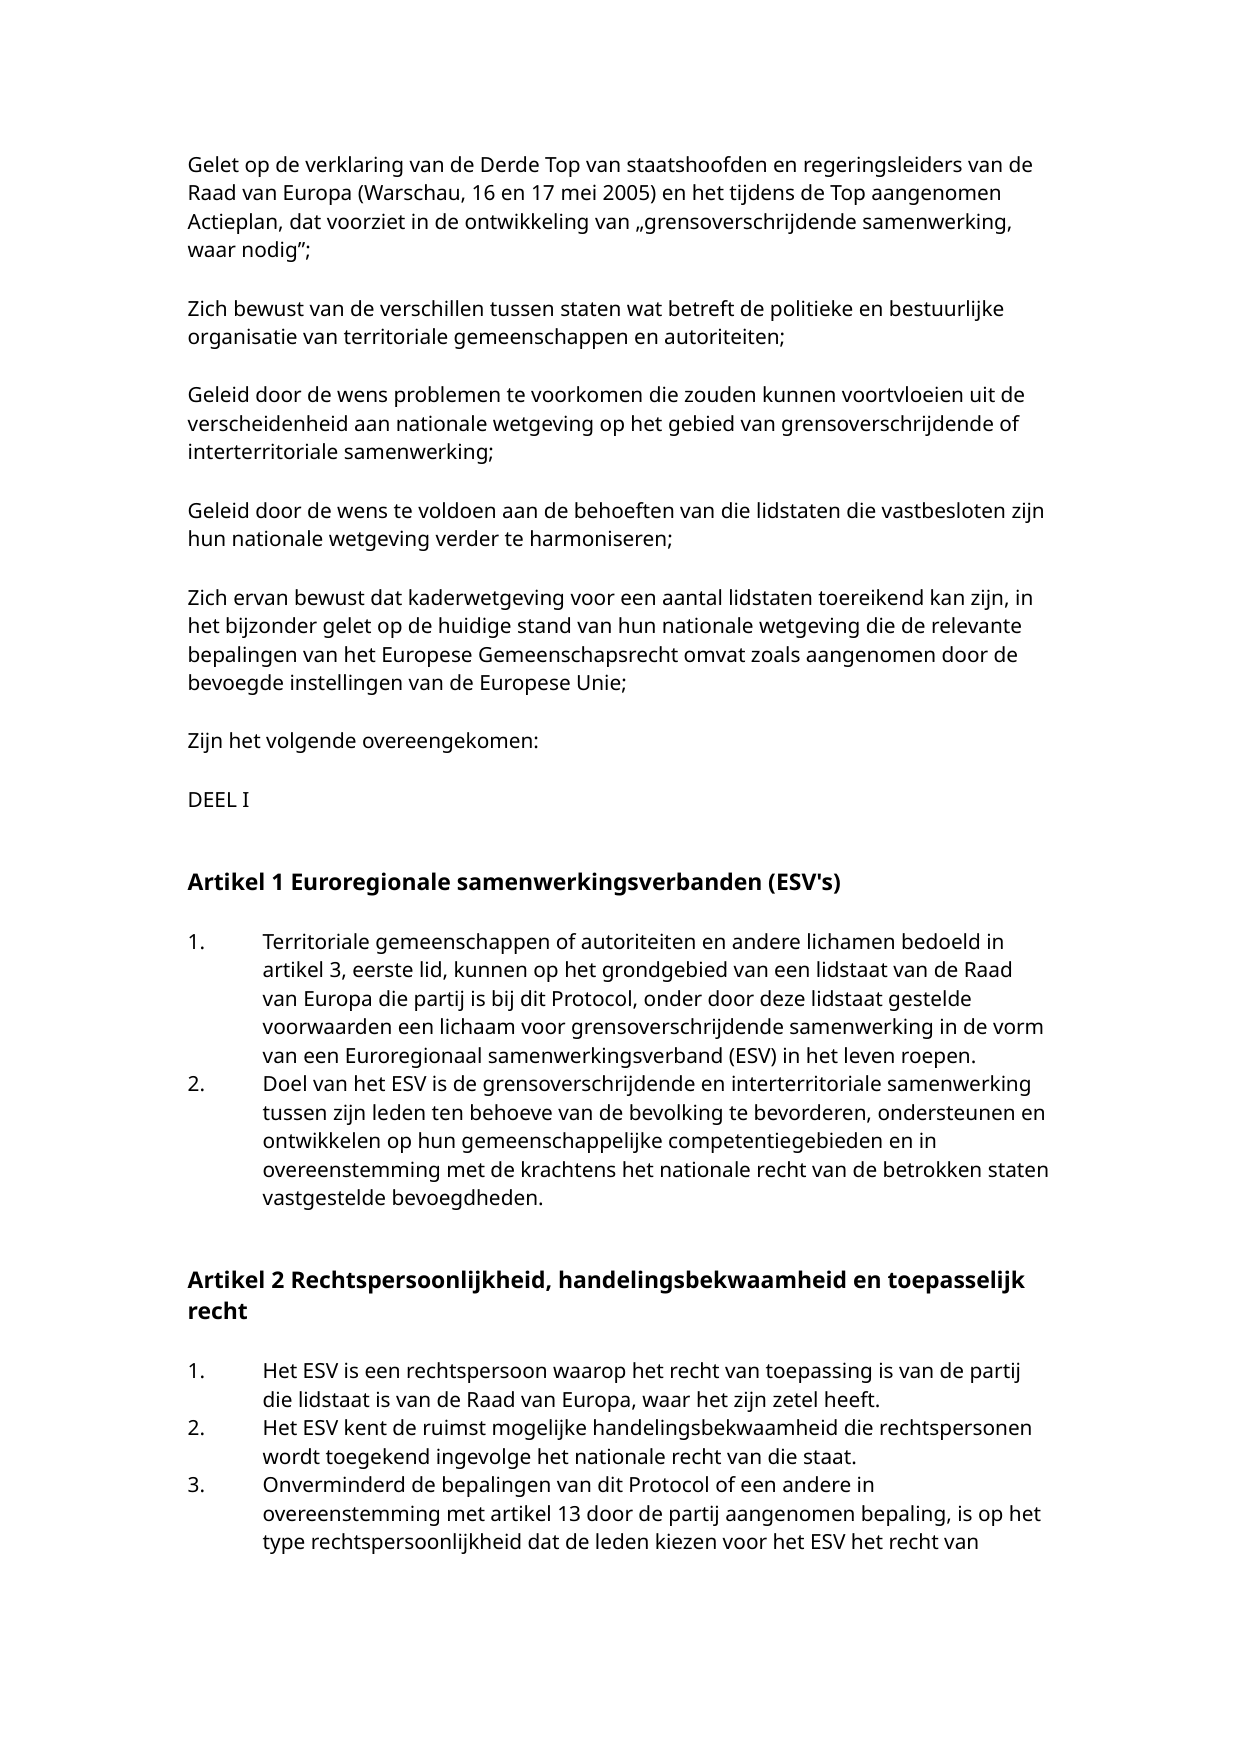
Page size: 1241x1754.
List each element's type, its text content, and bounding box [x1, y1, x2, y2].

subtitle DEEL I [187, 785, 1053, 813]
text Zijn het volgende overeengekomen: [187, 727, 1053, 755]
list Onverminderd de bepalingen van dit Protocol of een andere in overeenstemming met artikel 13 door de partij aangenomen bepaling, is op het type rechtspersoonlijkheid dat de leden kiezen voor het ESV het recht van [187, 1470, 1053, 1556]
subtitle Artikel 1 Euroregionale samenwerkingsverbanden (ESV's) [187, 866, 1053, 897]
list Doel van het ESV is de grensoverschrijdende en interterritoriale samenwerking tussen zijn leden ten behoeve van de bevolking te bevorderen, ondersteunen en ontwikkelen op hun gemeenschappelijke competentiegebieden en in overeenstemming met de krachtens het nationale recht van de betrokken staten vastgestelde bevoegdheden. [187, 1069, 1053, 1212]
text Geleid door de wens te voldoen aan de behoeften van die lidstaten die vastbesloten zijn hun nationale wetgeving verder te harmoniseren; [187, 496, 1053, 553]
list Het ESV kent de ruimst mogelijke handelingsbekwaamheid die rechtspersonen wordt toegekend ingevolge het nationale recht van die staat. [187, 1413, 1053, 1470]
list Territoriale gemeenschappen of autoriteiten en andere lichamen bedoeld in artikel 3, eerste lid, kunnen op het grondgebied van een lidstaat van de Raad van Europa die partij is bij dit Protocol, onder door deze lidstaat gestelde voorwaarden een lichaam voor grensoverschrijdende samenwerking in de vorm van een Euroregionaal samenwerkingsverband (ESV) in het leven roepen. [187, 927, 1053, 1069]
text Geleid door de wens problemen te voorkomen die zouden kunnen voortvloeien uit de verscheidenheid aan nationale wetgeving op het gebied van grensoverschrijdende of interterritoriale samenwerking; [187, 381, 1053, 466]
text Zich bewust van de verschillen tussen staten wat betreft de politieke en bestuurlijke organisatie van territoriale gemeenschappen en autoriteiten; [187, 294, 1053, 351]
list Het ESV is een rechtspersoon waarop het recht van toepassing is van de partij die lidstaat is van de Raad van Europa, waar het zijn zetel heeft. [187, 1357, 1053, 1413]
text Gelet op de verklaring van de Derde Top van staatshoofden en regeringsleiders van de Raad van Europa (Warschau, 16 en 17 mei 2005) en het tijdens de Top aangenomen Actieplan, dat voorziet in de ontwikkeling van „grensoverschrijdende samenwerking, waar nodig”; [187, 150, 1053, 264]
subtitle Artikel 2 Rechtspersoonlijkheid, handelingsbekwaamheid en toepasselijk recht [187, 1264, 1053, 1327]
text Zich ervan bewust dat kaderwetgeving voor een aantal lidstaten toereikend kan zijn, in het bijzonder gelet op de huidige stand van hun nationale wetgeving die de relevante bepalingen van het Europese Gemeenschapsrecht omvat zoals aangenomen door de bevoegde instellingen van de Europese Unie; [187, 583, 1053, 697]
